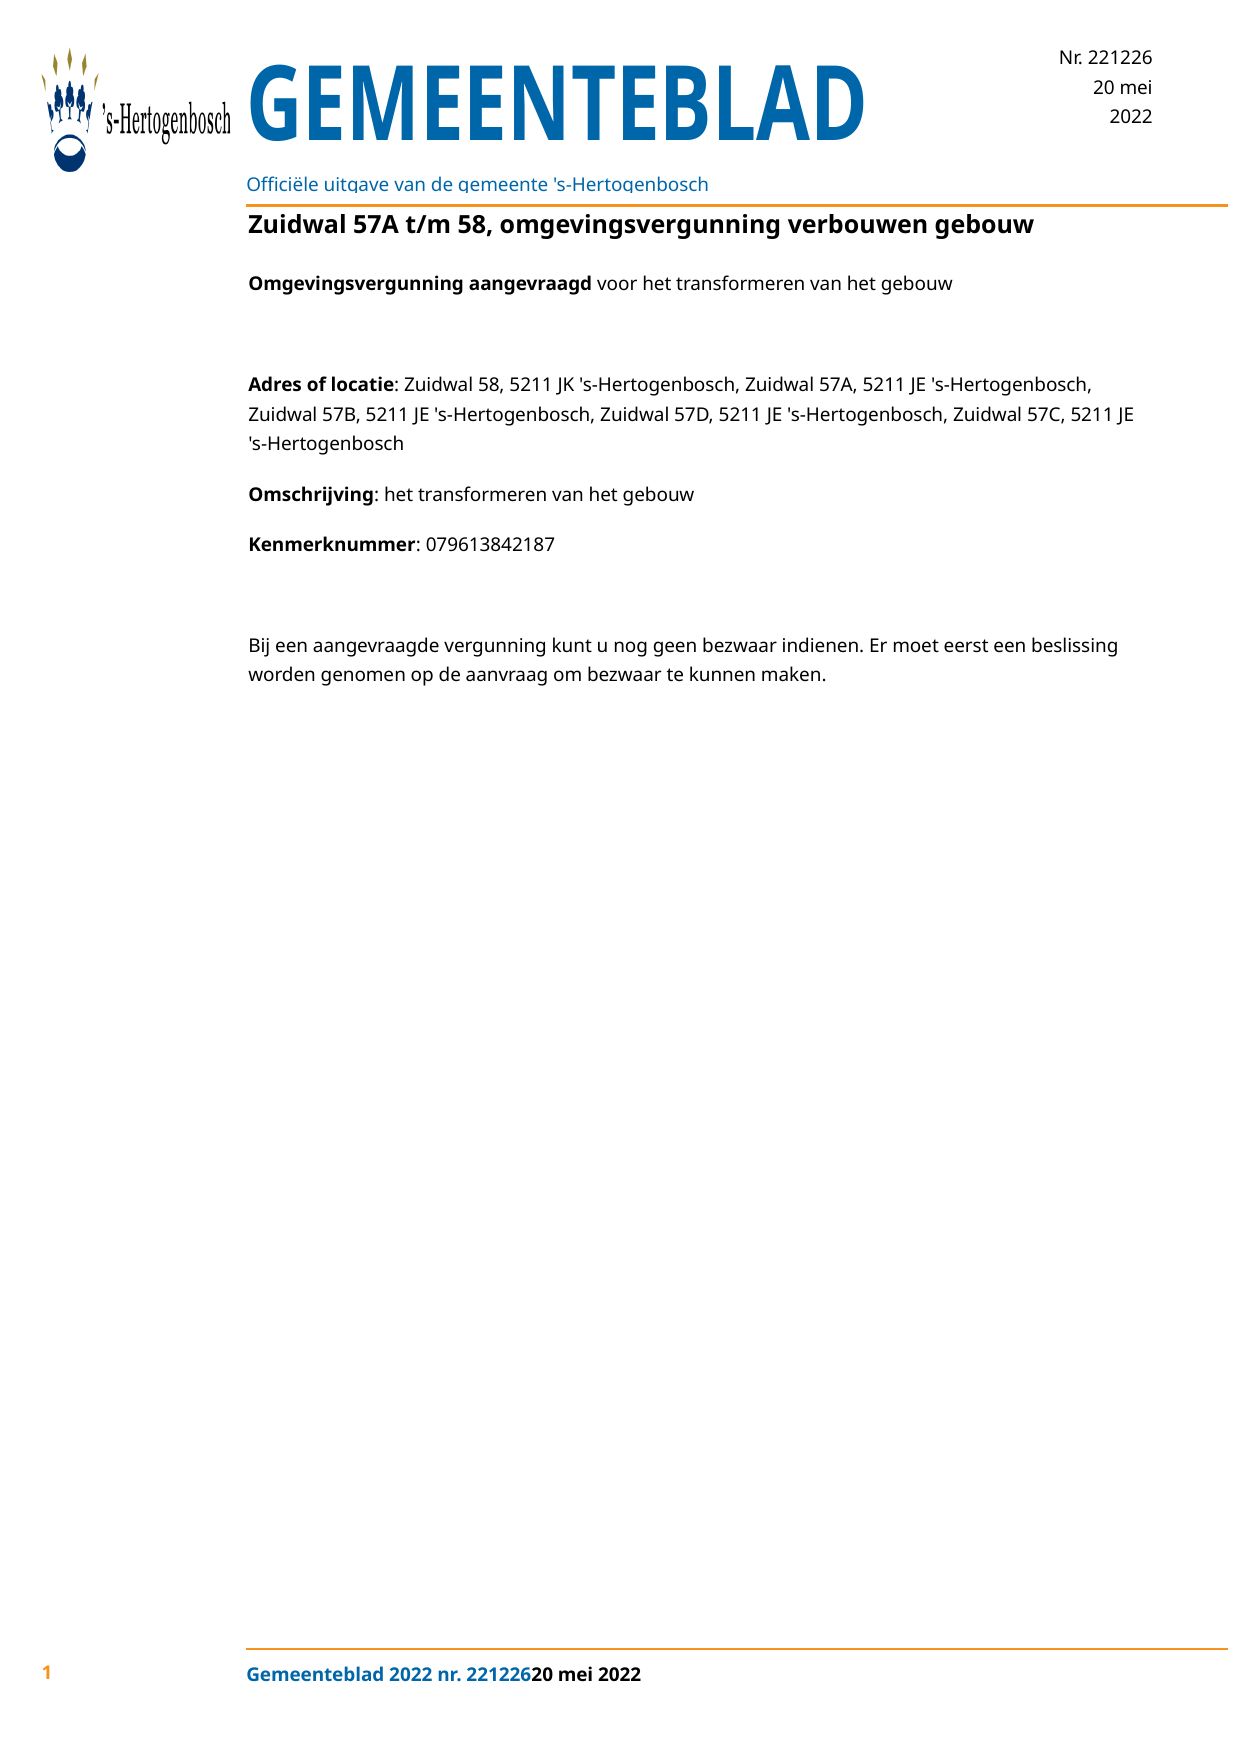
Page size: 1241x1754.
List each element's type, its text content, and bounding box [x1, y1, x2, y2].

text Adres of locatie: Zuidwal 58, 5211 JK 's-Hertogenbosch, Zuidwal 57A, 5211 JE 's-Hertogenbosch, Zuidwal 57B, 5211 JE 's-Hertogenbosch, Zuidwal 57D, 5211 JE 's-Hertogenbosch, Zuidwal 57C, 5211 JE 's-Hertogenbosch [248, 371, 1152, 456]
text Bij een aangevraagde vergunning kunt u nog geen bezwaar indienen. Er moet eerst een beslissing worden genomen op de aanvraag om bezwaar te kunnen maken. [248, 632, 1152, 687]
picture [41, 47, 231, 172]
text Kenmerknummer: 079613842187 [248, 531, 1152, 557]
text Zuidwal 57A t/m 58, omgevingsvergunning verbouwen gebouw [248, 207, 1152, 241]
text Omschrijving: het transformeren van het gebouw [248, 481, 1152, 506]
text Omgevingsvergunning aangevraagd voor het transformeren van het gebouw [248, 270, 1152, 296]
